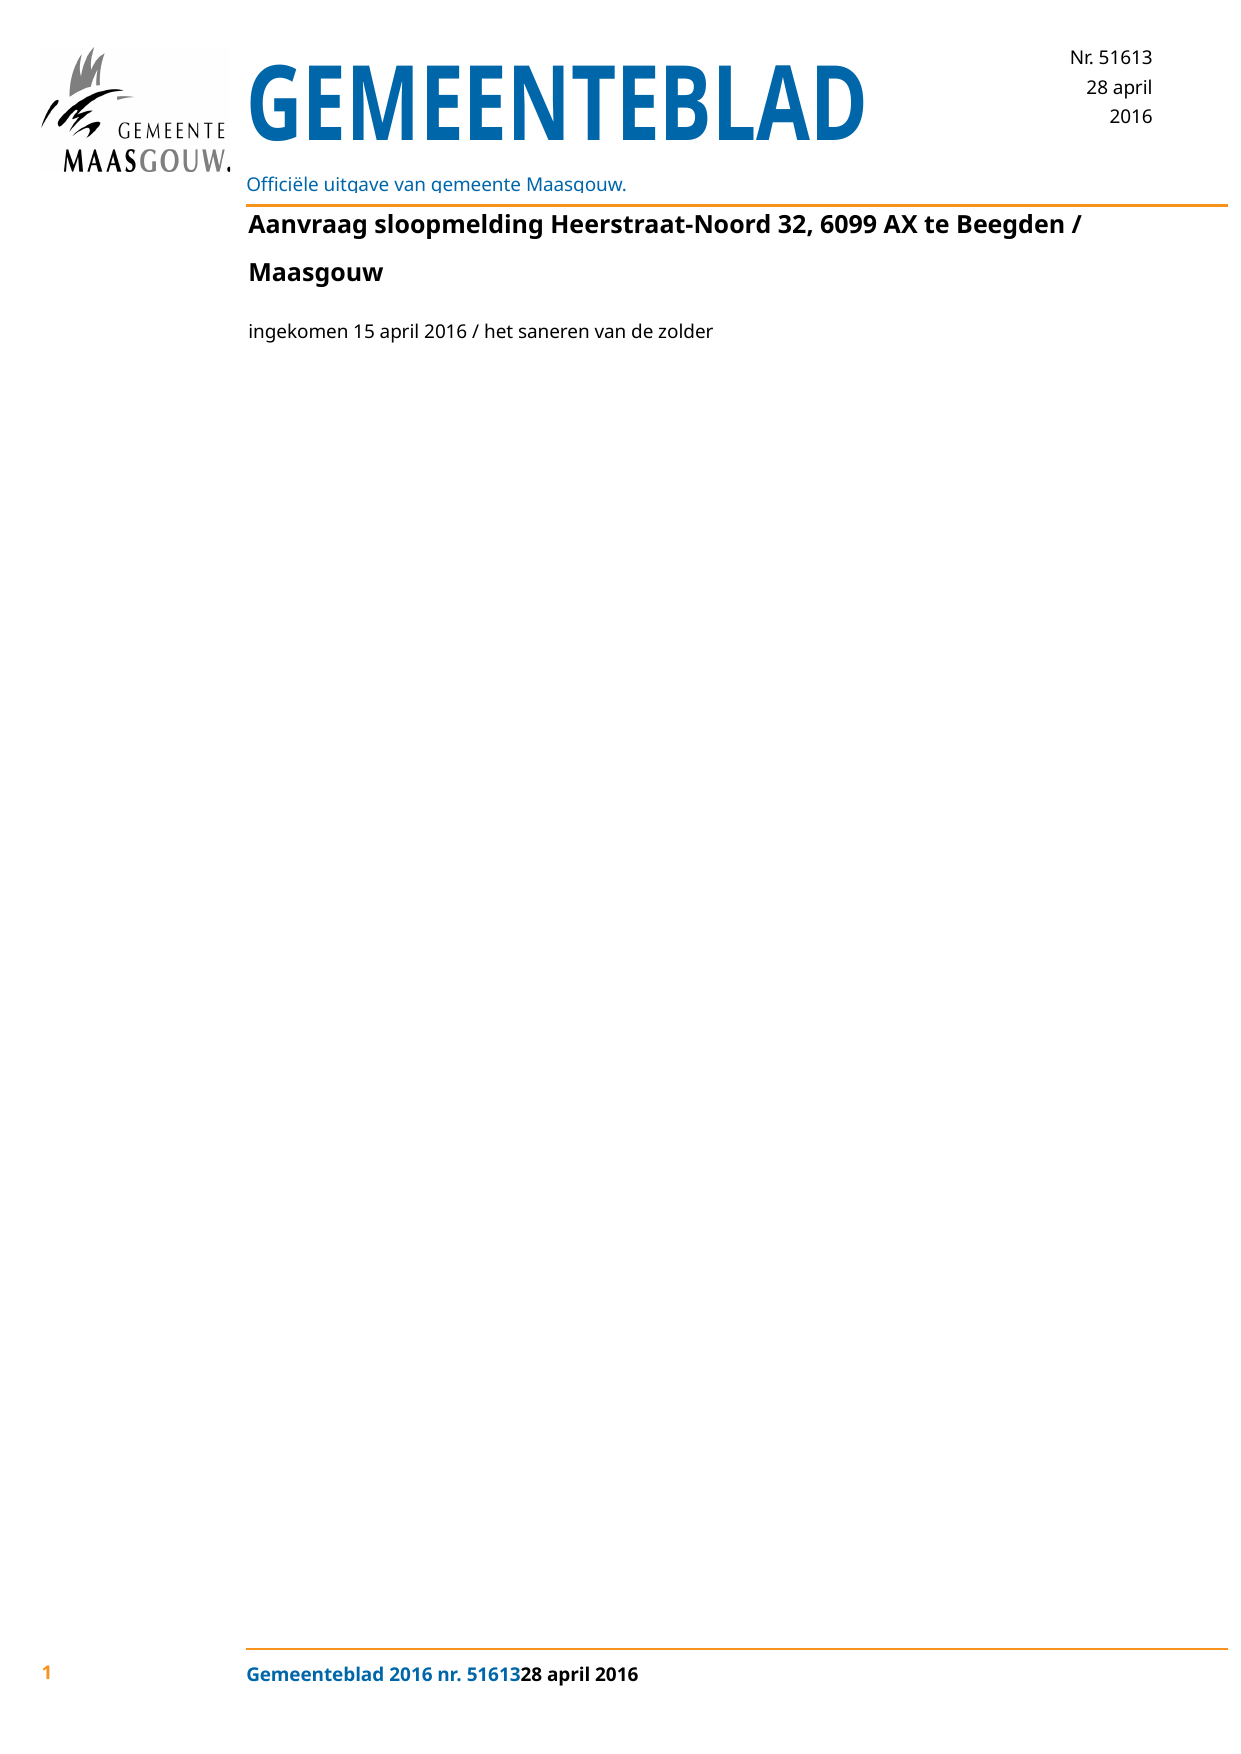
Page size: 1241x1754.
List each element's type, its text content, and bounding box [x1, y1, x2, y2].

text Aanvraag sloopmelding Heerstraat-Noord 32, 6099 AX te Beegden / Maasgouw [248, 207, 1152, 288]
picture [41, 47, 231, 172]
text ingekomen 15 april 2016 / het saneren van de zolder [248, 318, 1152, 344]
